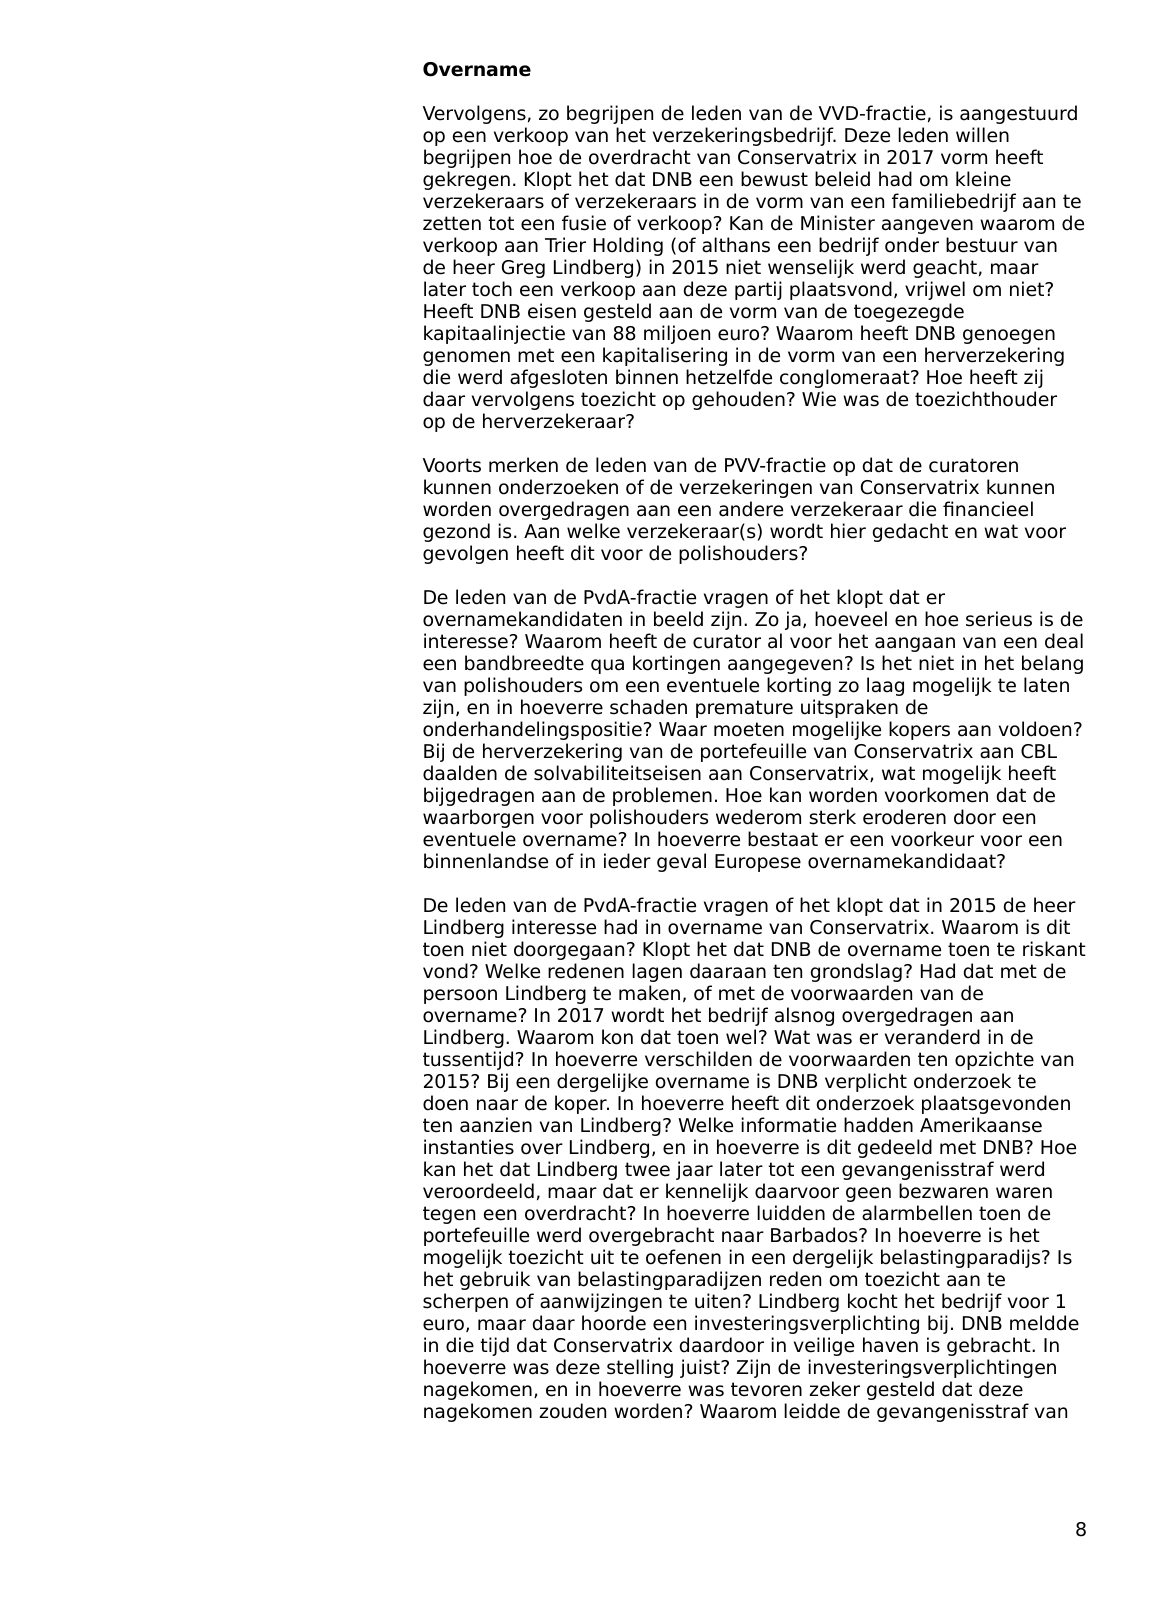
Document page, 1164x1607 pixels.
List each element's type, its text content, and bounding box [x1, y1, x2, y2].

text De leden van de PvdA-fractie vragen of het klopt dat in 2015 de heer Lindberg interesse had in overname van Conservatrix. Waarom is dit toen niet doorgegaan? Klopt het dat DNB de overname toen te riskant vond? Welke redenen lagen daaraan ten grondslag? Had dat met de persoon Lindberg te maken, of met de voorwaarden van de overname? In 2017 wordt het bedrijf alsnog overgedragen aan Lindberg. Waarom kon dat toen wel? Wat was er veranderd in de tussentijd? In hoeverre verschilden de voorwaarden ten opzichte van 2015? Bij een dergelijke overname is DNB verplicht onderzoek te doen naar de koper. In hoeverre heeft dit onderzoek plaatsgevonden ten aanzien van Lindberg? Welke informatie hadden Amerikaanse instanties over Lindberg, en in hoeverre is dit gedeeld met DNB? Hoe kan het dat Lindberg twee jaar later tot een gevangenisstraf werd veroordeeld, maar dat er kennelijk daarvoor geen bezwaren waren tegen een overdracht? In hoeverre luidden de alarmbellen toen de portefeuille werd overgebracht naar Barbados? In hoeverre is het mogelijk toezicht uit te oefenen in een dergelijk belastingparadijs? Is het gebruik van belastingparadijzen reden om toezicht aan te scherpen of aanwijzingen te uiten? Lindberg kocht het bedrijf voor 1 euro, maar daar hoorde een investeringsverplichting bij. DNB meldde in die tijd dat Conservatrix daardoor in veilige haven is gebracht. In hoeverre was deze stelling juist? Zijn de investeringsverplichtingen nagekomen, en in hoeverre was tevoren zeker gesteld dat deze nagekomen zouden worden? Waarom leidde de gevangenisstraf van [422, 895, 1087, 1423]
subtitle Overname [422, 59, 1087, 81]
text Vervolgens, zo begrijpen de leden van de VVD-fractie, is aangestuurd op een verkoop van het verzekeringsbedrijf. Deze leden willen begrijpen hoe de overdracht van Conservatrix in 2017 vorm heeft gekregen. Klopt het dat DNB een bewust beleid had om kleine verzekeraars of verzekeraars in de vorm van een familiebedrijf aan te zetten tot een fusie of verkoop? Kan de Minister aangeven waarom de verkoop aan Trier Holding (of althans een bedrijf onder bestuur van de heer Greg Lindberg) in 2015 niet wenselijk werd geacht, maar later toch een verkoop aan deze partij plaatsvond, vrijwel om niet? Heeft DNB eisen gesteld aan de vorm van de toegezegde kapitaalinjectie van 88 miljoen euro? Waarom heeft DNB genoegen genomen met een kapitalisering in de vorm van een herverzekering die werd afgesloten binnen hetzelfde conglomeraat? Hoe heeft zij daar vervolgens toezicht op gehouden? Wie was de toezichthouder op de herverzekeraar? [422, 103, 1087, 433]
text Voorts merken de leden van de PVV-fractie op dat de curatoren kunnen onderzoeken of de verzekeringen van Conservatrix kunnen worden overgedragen aan een andere verzekeraar die financieel gezond is. Aan welke verzekeraar(s) wordt hier gedacht en wat voor gevolgen heeft dit voor de polishouders? [422, 455, 1087, 565]
text De leden van de PvdA-fractie vragen of het klopt dat er overnamekandidaten in beeld zijn. Zo ja, hoeveel en hoe serieus is de interesse? Waarom heeft de curator al voor het aangaan van een deal een bandbreedte qua kortingen aangegeven? Is het niet in het belang van polishouders om een eventuele korting zo laag mogelijk te laten zijn, en in hoeverre schaden premature uitspraken de onderhandelingspositie? Waar moeten mogelijke kopers aan voldoen? Bij de herverzekering van de portefeuille van Conservatrix aan CBL daalden de solvabiliteitseisen aan Conservatrix, wat mogelijk heeft bijgedragen aan de problemen. Hoe kan worden voorkomen dat de waarborgen voor polishouders wederom sterk eroderen door een eventuele overname? In hoeverre bestaat er een voorkeur voor een binnenlandse of in ieder geval Europese overnamekandidaat? [422, 587, 1087, 873]
